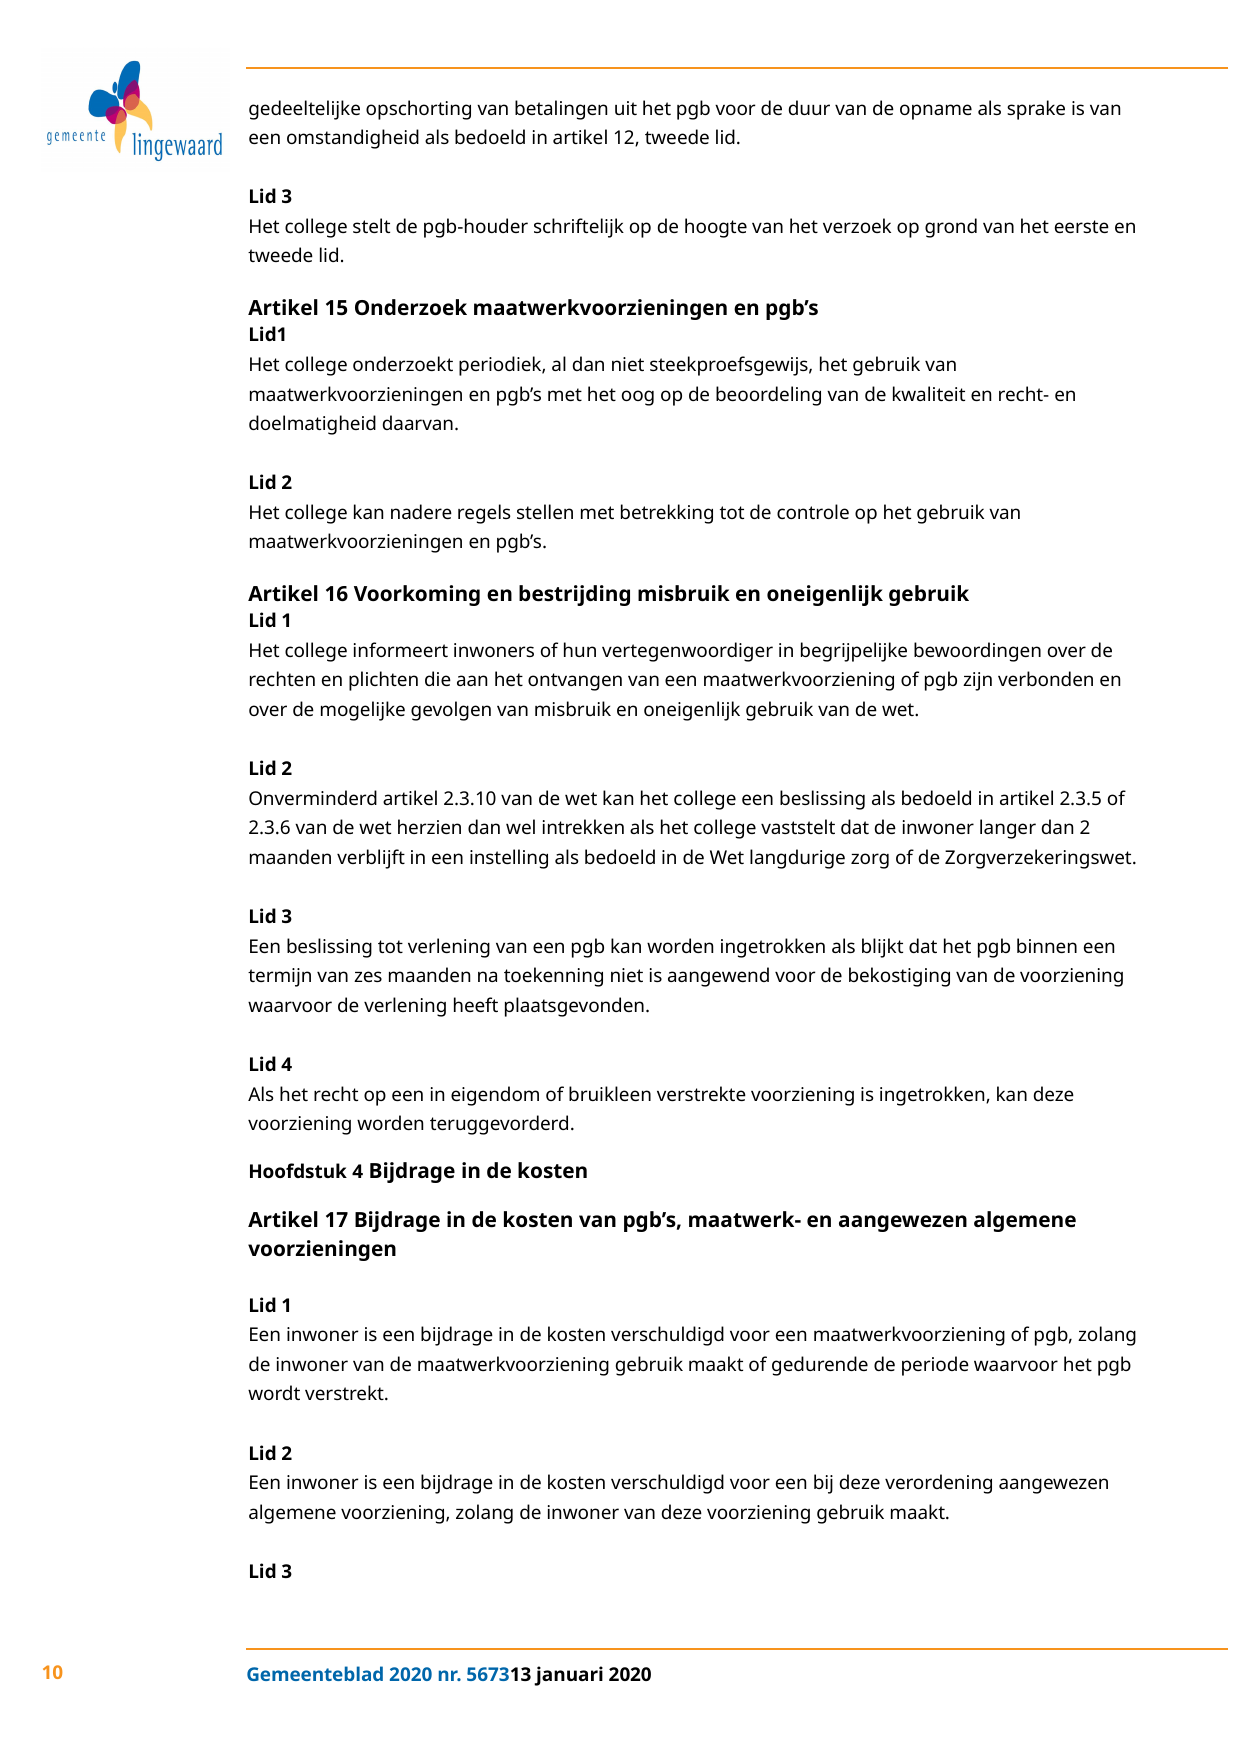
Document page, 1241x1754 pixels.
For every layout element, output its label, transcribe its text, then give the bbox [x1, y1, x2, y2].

text Een inwoner is een bijdrage in de kosten verschuldigd voor een maatwerkvoorziening of pgb, zolang de inwoner van de maatwerkvoorziening gebruik maakt of gedurende de periode waarvoor het pgb wordt verstrekt. [248, 1321, 1152, 1406]
text Als het recht op een in eigendom of bruikleen verstrekte voorziening is ingetrokken, kan deze voorziening worden teruggevorderd. [248, 1081, 1152, 1136]
text Het college stelt de pgb-houder schriftelijk op de hoogte van het verzoek op grond van het eerste en tweede lid. [248, 213, 1152, 268]
text Lid 1 [248, 607, 1152, 633]
text Lid 3 [248, 183, 1152, 209]
text Lid 3 [248, 1558, 1152, 1584]
text Het college informeert inwoners of hun vertegenwoordiger in begrijpelijke bewoordingen over de rechten en plichten die aan het ontvangen van een maatwerkvoorziening of pgb zijn verbonden en over de mogelijke gevolgen van misbruik en oneigenlijk gebruik van de wet. [248, 637, 1152, 722]
text Onverminderd artikel 2.3.10 van de wet kan het college een beslissing als bedoeld in artikel 2.3.5 of 2.3.6 van de wet herzien dan wel intrekken als het college vaststelt dat de inwoner langer dan 2 maanden verblijft in een instelling als bedoeld in de Wet langdurige zorg of de Zorgverzekeringswet. [248, 785, 1152, 870]
text Artikel 17 Bijdrage in de kosten van pgb’s, maatwerk- en aangewezen algemene voorzieningen [248, 1205, 1152, 1262]
text gedeeltelijke opschorting van betalingen uit het pgb voor de duur van de opname als sprake is van een omstandigheid als bedoeld in artikel 12, tweede lid. [248, 95, 1152, 150]
text Lid 4 [248, 1051, 1152, 1077]
text Artikel 16 Voorkoming en bestrijding misbruik en oneigenlijk gebruik [248, 579, 1152, 607]
text Lid 1 [248, 1292, 1152, 1317]
text Het college kan nadere regels stellen met betrekking tot de controle op het gebruik van maatwerkvoorzieningen en pgb’s. [248, 499, 1152, 554]
text Lid 2 [248, 755, 1152, 781]
picture [41, 47, 231, 172]
text Lid1 [248, 322, 1152, 347]
text Lid 2 [248, 1440, 1152, 1465]
text Lid 2 [248, 469, 1152, 495]
text Hoofdstuk 4 Bijdrage in de kosten [248, 1156, 1152, 1184]
text Het college onderzoekt periodiek, al dan niet steekproefsgewijs, het gebruik van maatwerkvoorzieningen en pgb’s met het oog op de beoordeling van de kwaliteit en recht- en doelmatigheid daarvan. [248, 351, 1152, 436]
text Artikel 15 Onderzoek maatwerkvoorzieningen en pgb’s [248, 293, 1152, 322]
text Een inwoner is een bijdrage in de kosten verschuldigd voor een bij deze verordening aangewezen algemene voorziening, zolang de inwoner van deze voorziening gebruik maakt. [248, 1469, 1152, 1524]
text Lid 3 [248, 903, 1152, 929]
text Een beslissing tot verlening van een pgb kan worden ingetrokken als blijkt dat het pgb binnen een termijn van zes maanden na toekenning niet is aangewend voor de bekostiging van de voorziening waarvoor de verlening heeft plaatsgevonden. [248, 933, 1152, 1018]
